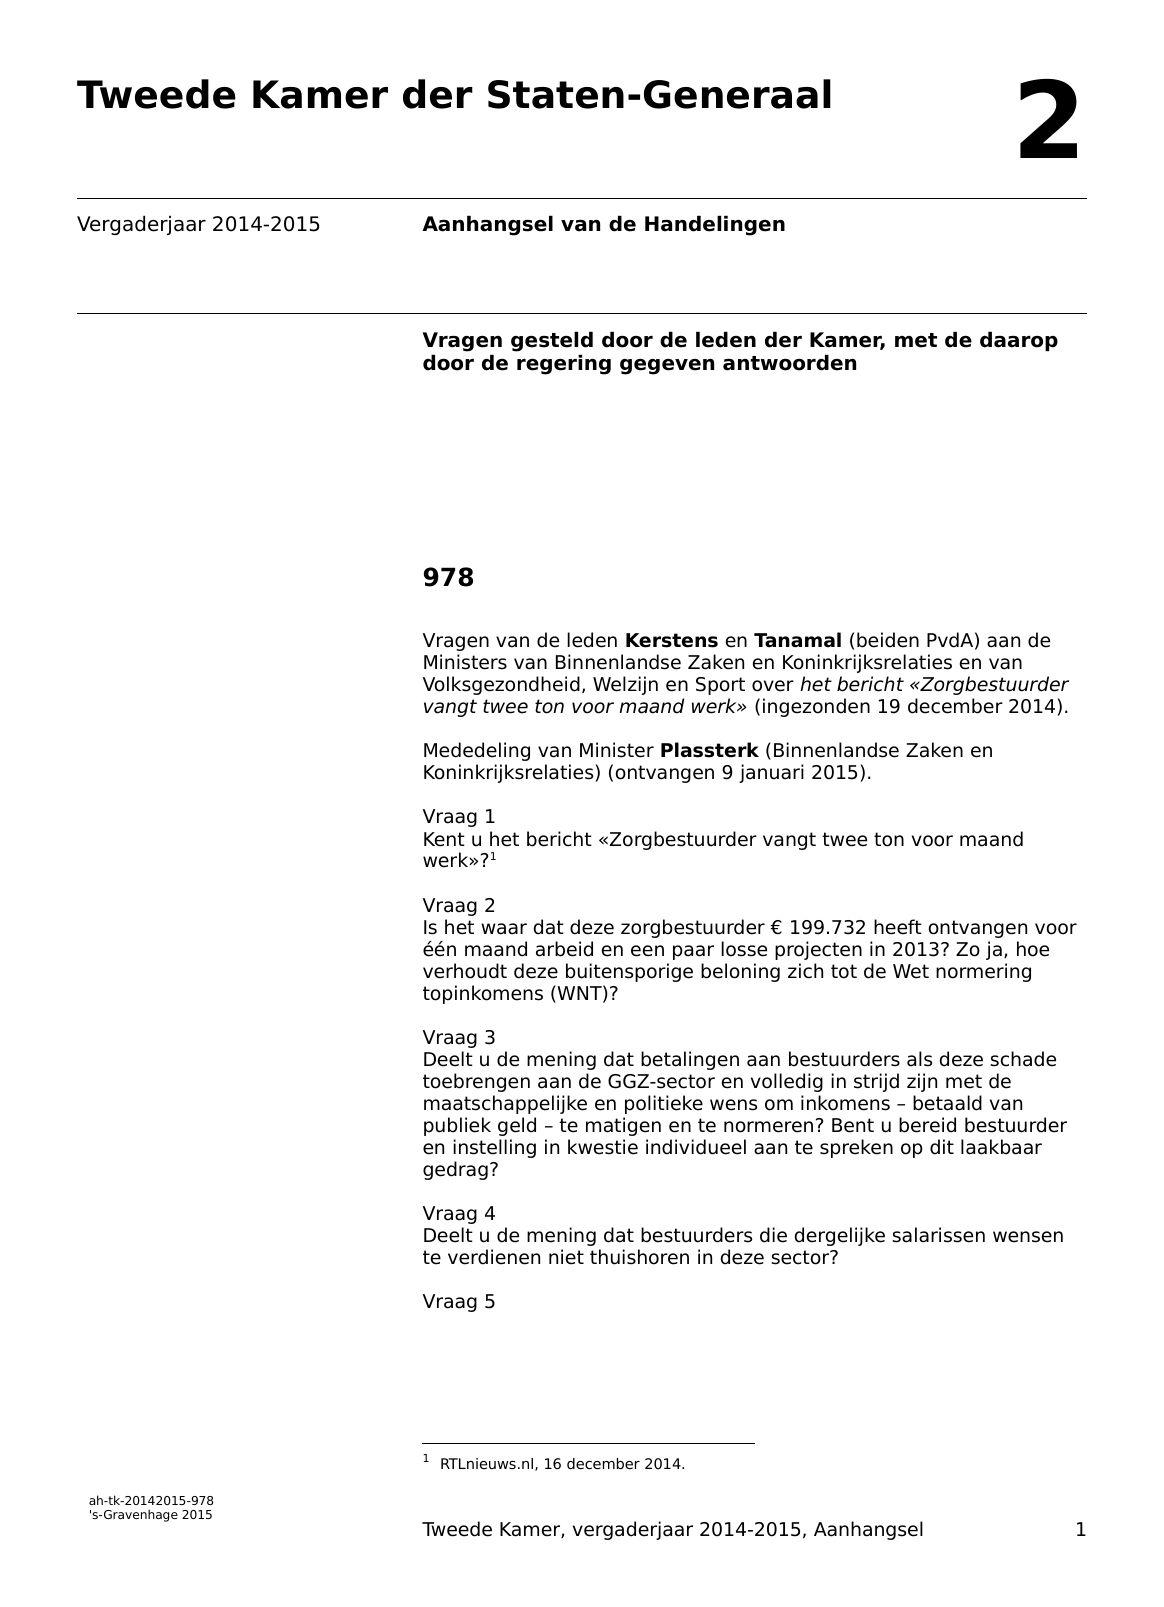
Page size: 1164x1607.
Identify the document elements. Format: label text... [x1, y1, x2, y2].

text 978 [422, 563, 1087, 592]
table_cell Vergaderjaar 2014-2015 [77, 199, 422, 313]
text Vraag 3 [422, 1027, 1087, 1049]
text ah-tk-20142015-978 [88, 1494, 323, 1508]
text Is het waar dat deze zorgbestuurder € 199.732 heeft ontvangen voor één maand arbeid en een paar losse projecten in 2013? Zo ja, hoe verhoudt deze buitensporige beloning zich tot de Wet normering topinkomens (WNT)? [422, 917, 1087, 1004]
table_cell [77, 314, 422, 375]
text Mededeling van Minister Plassterk (Binnenlandse Zaken en Koninkrijksrelaties) (ontvangen 9 januari 2015). [422, 740, 1087, 784]
table_cell Aanhangsel van de Handelingen [422, 199, 1087, 313]
text Vraag 1 [422, 806, 1087, 828]
text Kent u het bericht «Zorgbestuurder vangt twee ton voor maand werk»? [422, 828, 1087, 872]
text Vraag 4 [422, 1203, 1087, 1225]
table_header 2 [886, 59, 1087, 198]
text Deelt u de mening dat betalingen aan bestuurders als deze schade toebrengen aan de GGZ-sector en volledig in strijd zijn met de maatschappelijke en politieke wens om inkomens – betaald van publiek geld – te matigen en te normeren? Bent u bereid bestuurder en instelling in kwestie individueel aan te spreken op dit laakbaar gedrag? [422, 1049, 1087, 1181]
text Vragen van de leden Kerstens en Tanamal (beiden PvdA) aan de Ministers van Binnenlandse Zaken en Koninkrijksrelaties en van Volksgezondheid, Welzijn en Sport over het bericht «Zorgbestuurder vangt twee ton voor maand werk» (ingezonden 19 december 2014). [422, 630, 1087, 718]
table_cell Vragen gesteld door de leden der Kamer, met de daarop door de regering gegeven antwoorden [422, 314, 1087, 375]
text Vraag 2 [422, 894, 1087, 917]
text RTLnieuws.nl, 16 december 2014. [422, 1452, 1087, 1474]
table_header Tweede Kamer der Staten-Generaal [77, 59, 886, 198]
text 's-Gravenhage 2015 [88, 1508, 323, 1522]
text Deelt u de mening dat bestuurders die dergelijke salarissen wensen te verdienen niet thuishoren in deze sector? [422, 1225, 1087, 1269]
text Vraag 5 [422, 1291, 1087, 1313]
